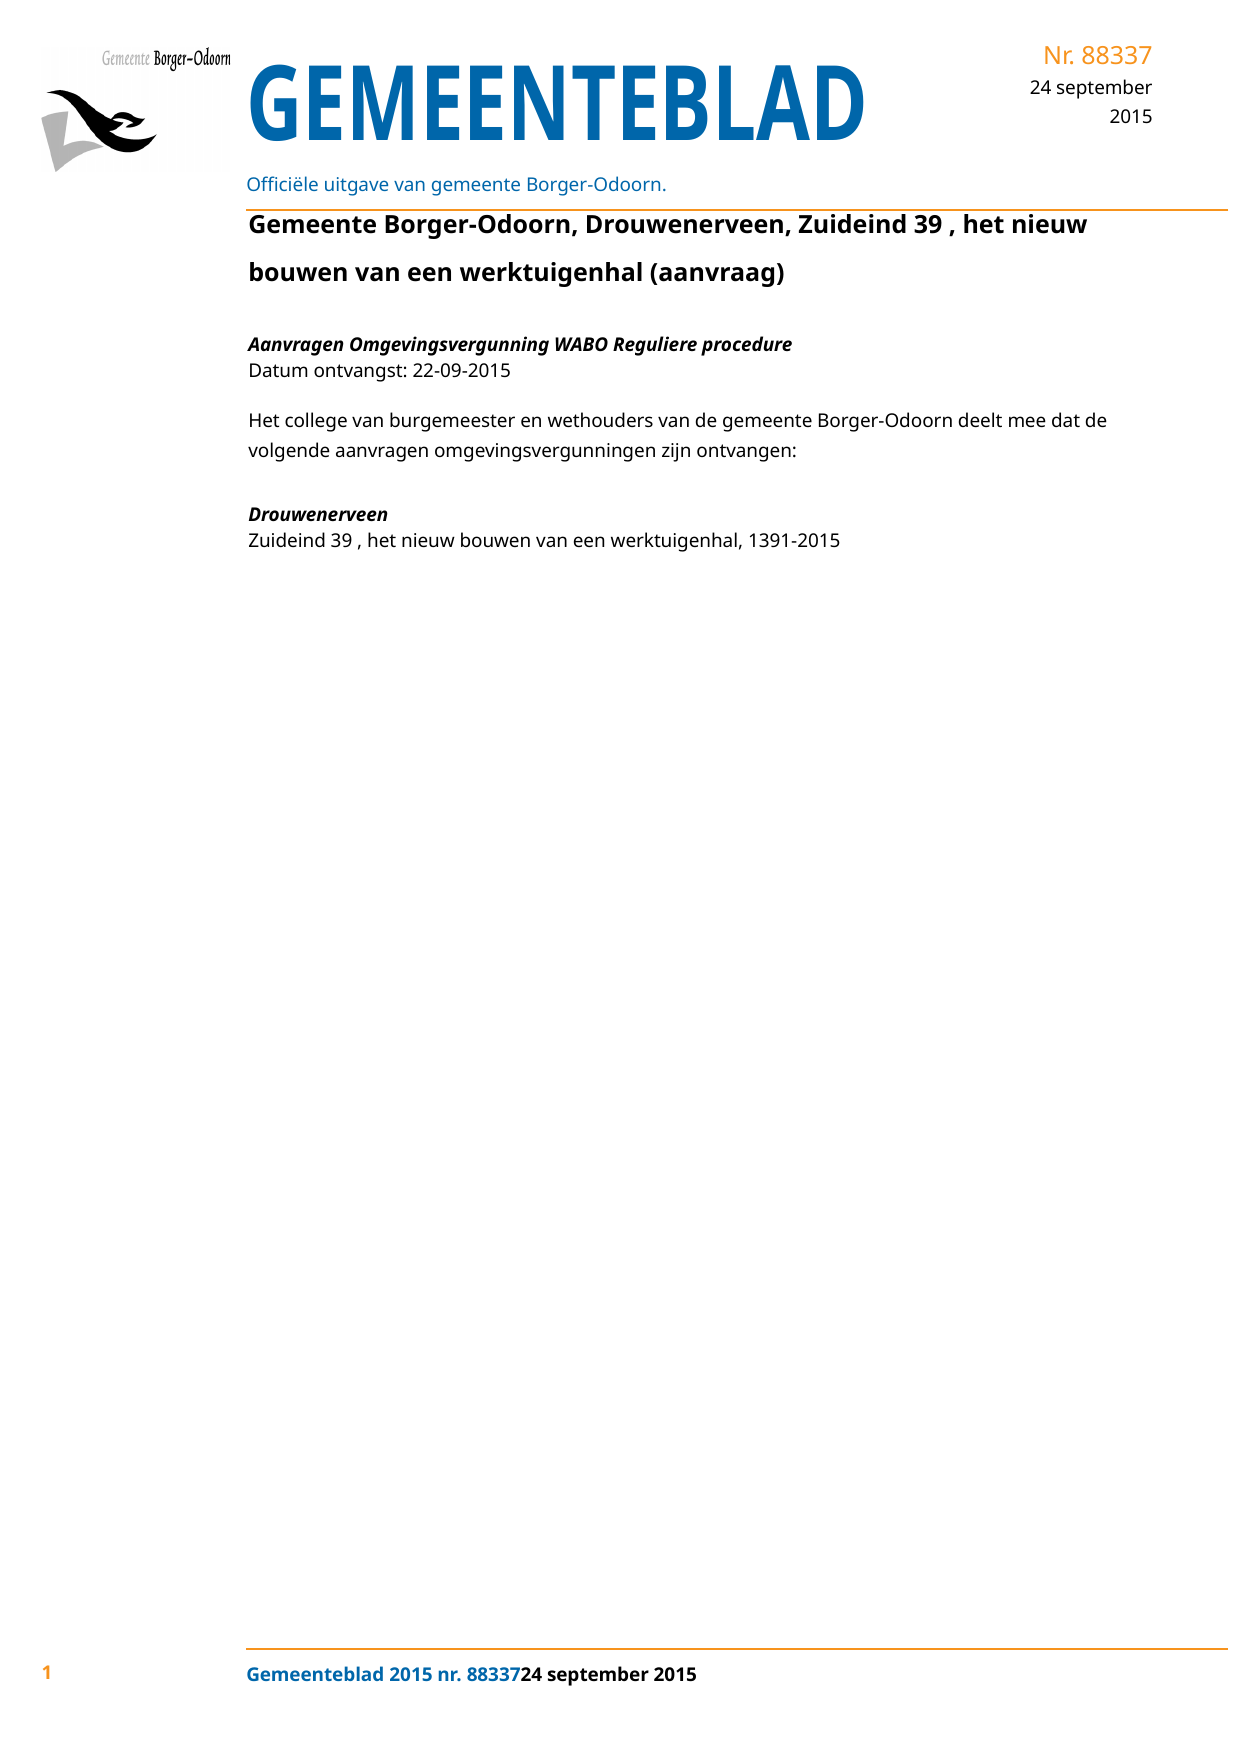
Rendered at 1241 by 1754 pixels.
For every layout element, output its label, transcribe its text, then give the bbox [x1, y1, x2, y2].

text Gemeente Borger-Odoorn, Drouwenerveen, Zuideind 39 , het nieuw bouwen van een werktuigenhal (aanvraag) [248, 211, 1152, 288]
text Aanvragen Omgevingsvergunning WABO Reguliere procedure [248, 331, 1152, 357]
text Datum ontvangst: 22-09-2015 [248, 357, 1152, 383]
text Drouwenerveen [248, 501, 1152, 527]
picture [41, 47, 231, 172]
text Het college van burgemeester en wethouders van de gemeente Borger-Odoorn deelt mee dat de volgende aanvragen omgevingsvergunningen zijn ontvangen: [248, 408, 1152, 463]
text Zuideind 39 , het nieuw bouwen van een werktuigenhal, 1391-2015 [248, 527, 1152, 553]
